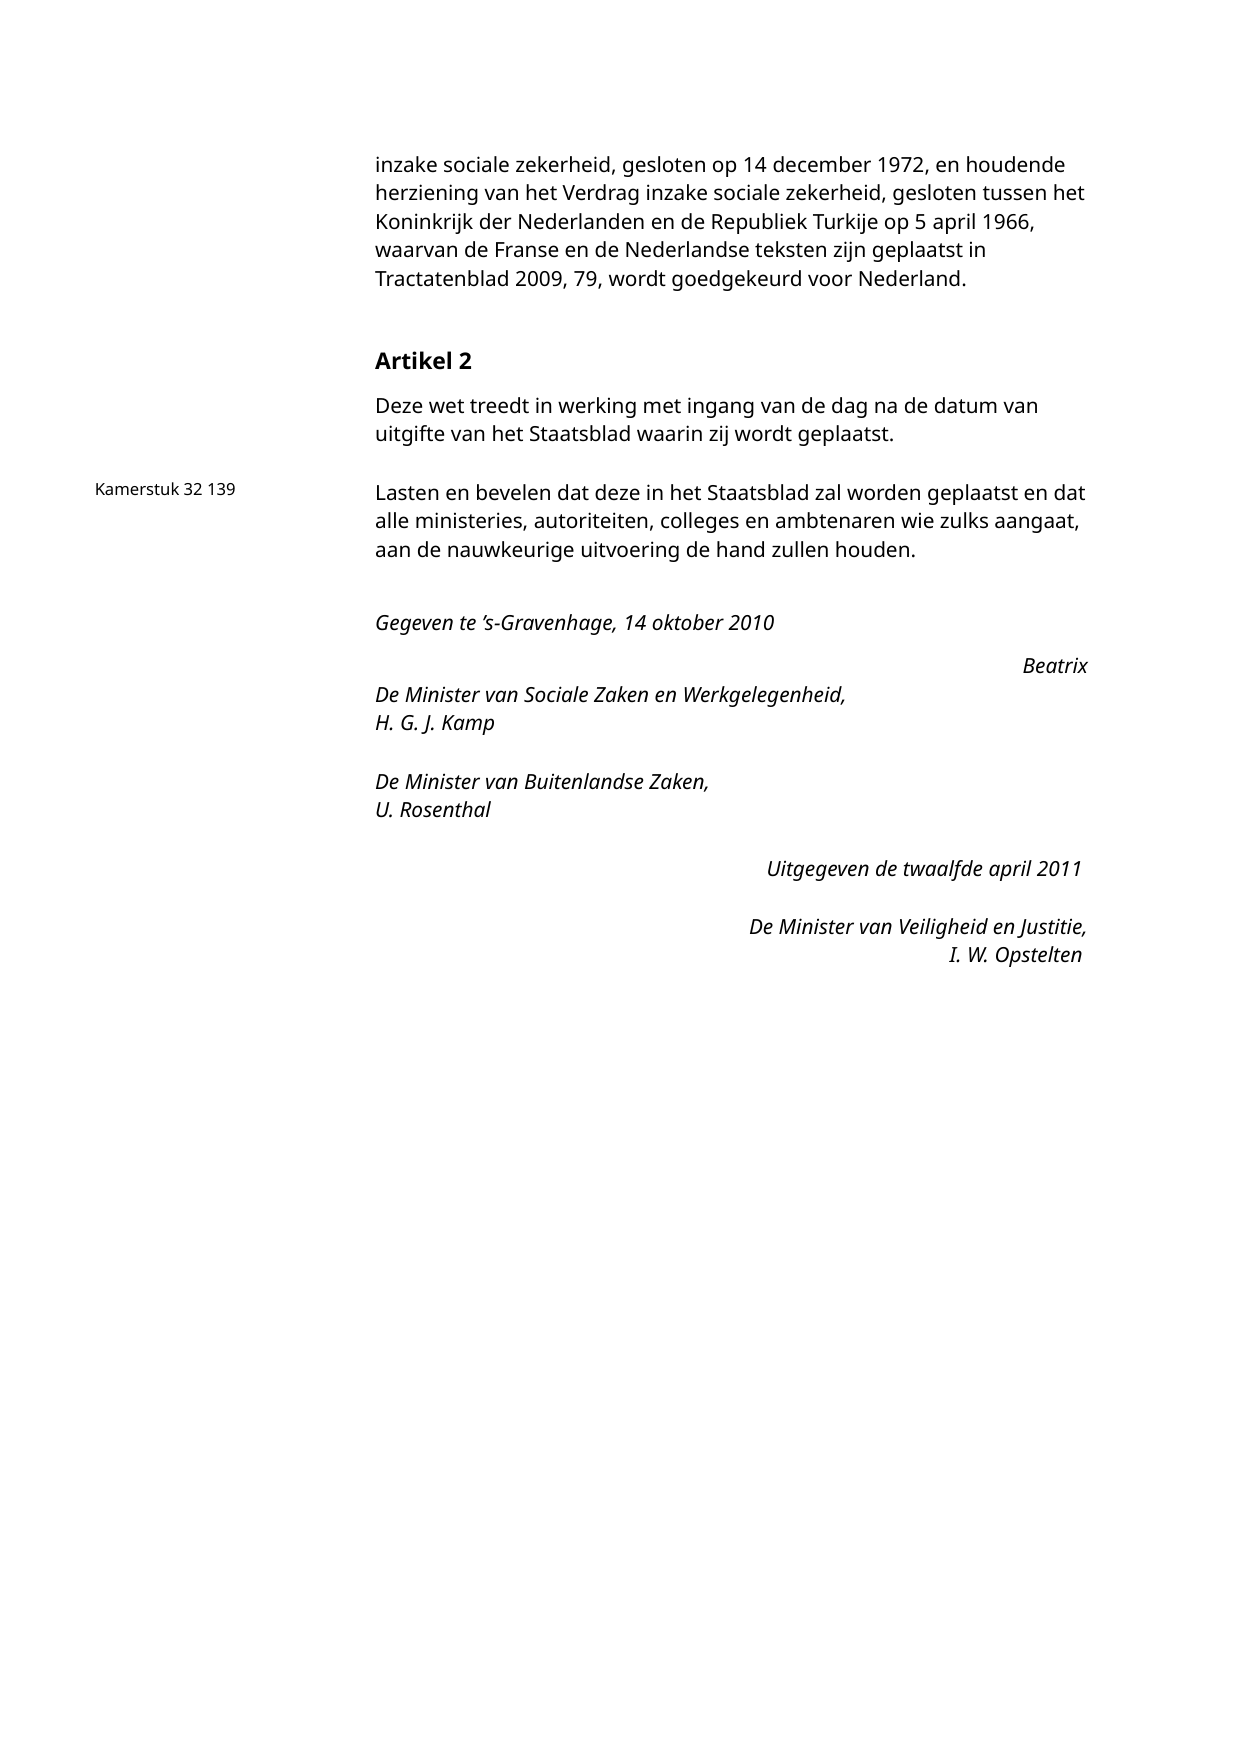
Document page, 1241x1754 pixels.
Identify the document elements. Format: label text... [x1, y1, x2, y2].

text Uitgegeven de twaalfde april 2011 [375, 854, 1090, 882]
text U. Rosenthal [375, 795, 1090, 824]
subtitle Artikel 2 [375, 345, 1090, 376]
text H. G. J. Kamp [375, 708, 1090, 737]
text I. W. Opstelten [375, 941, 1090, 969]
text De Minister van Buitenlandse Zaken, [375, 767, 1090, 795]
text inzake sociale zekerheid, gesloten op 14 december 1972, en houdende herziening van het Verdrag inzake sociale zekerheid, gesloten tussen het Koninkrijk der Nederlanden en de Republiek Turkije op 5 april 1966, waarvan de Franse en de Nederlandse teksten zijn geplaatst in Tractatenblad 2009, 79, wordt goedgekeurd voor Nederland. [375, 150, 1090, 292]
text Gegeven te ’s-Gravenhage, 14 oktober 2010 [375, 608, 1090, 637]
text Lasten en bevelen dat deze in het Staatsblad zal worden geplaatst en dat alle ministeries, autoriteiten, colleges en ambtenaren wie zulks aangaat, aan de nauwkeurige uitvoering de hand zullen houden. [375, 478, 1090, 563]
text Beatrix [375, 652, 1090, 680]
text De Minister van Veiligheid en Justitie, [375, 912, 1090, 941]
text Kamerstuk 32 139 [94, 478, 328, 501]
text Deze wet treedt in werking met ingang van de dag na de datum van uitgifte van het Staatsblad waarin zij wordt geplaatst. [375, 391, 1090, 448]
text De Minister van Sociale Zaken en Werkgelegenheid, [375, 680, 1090, 708]
